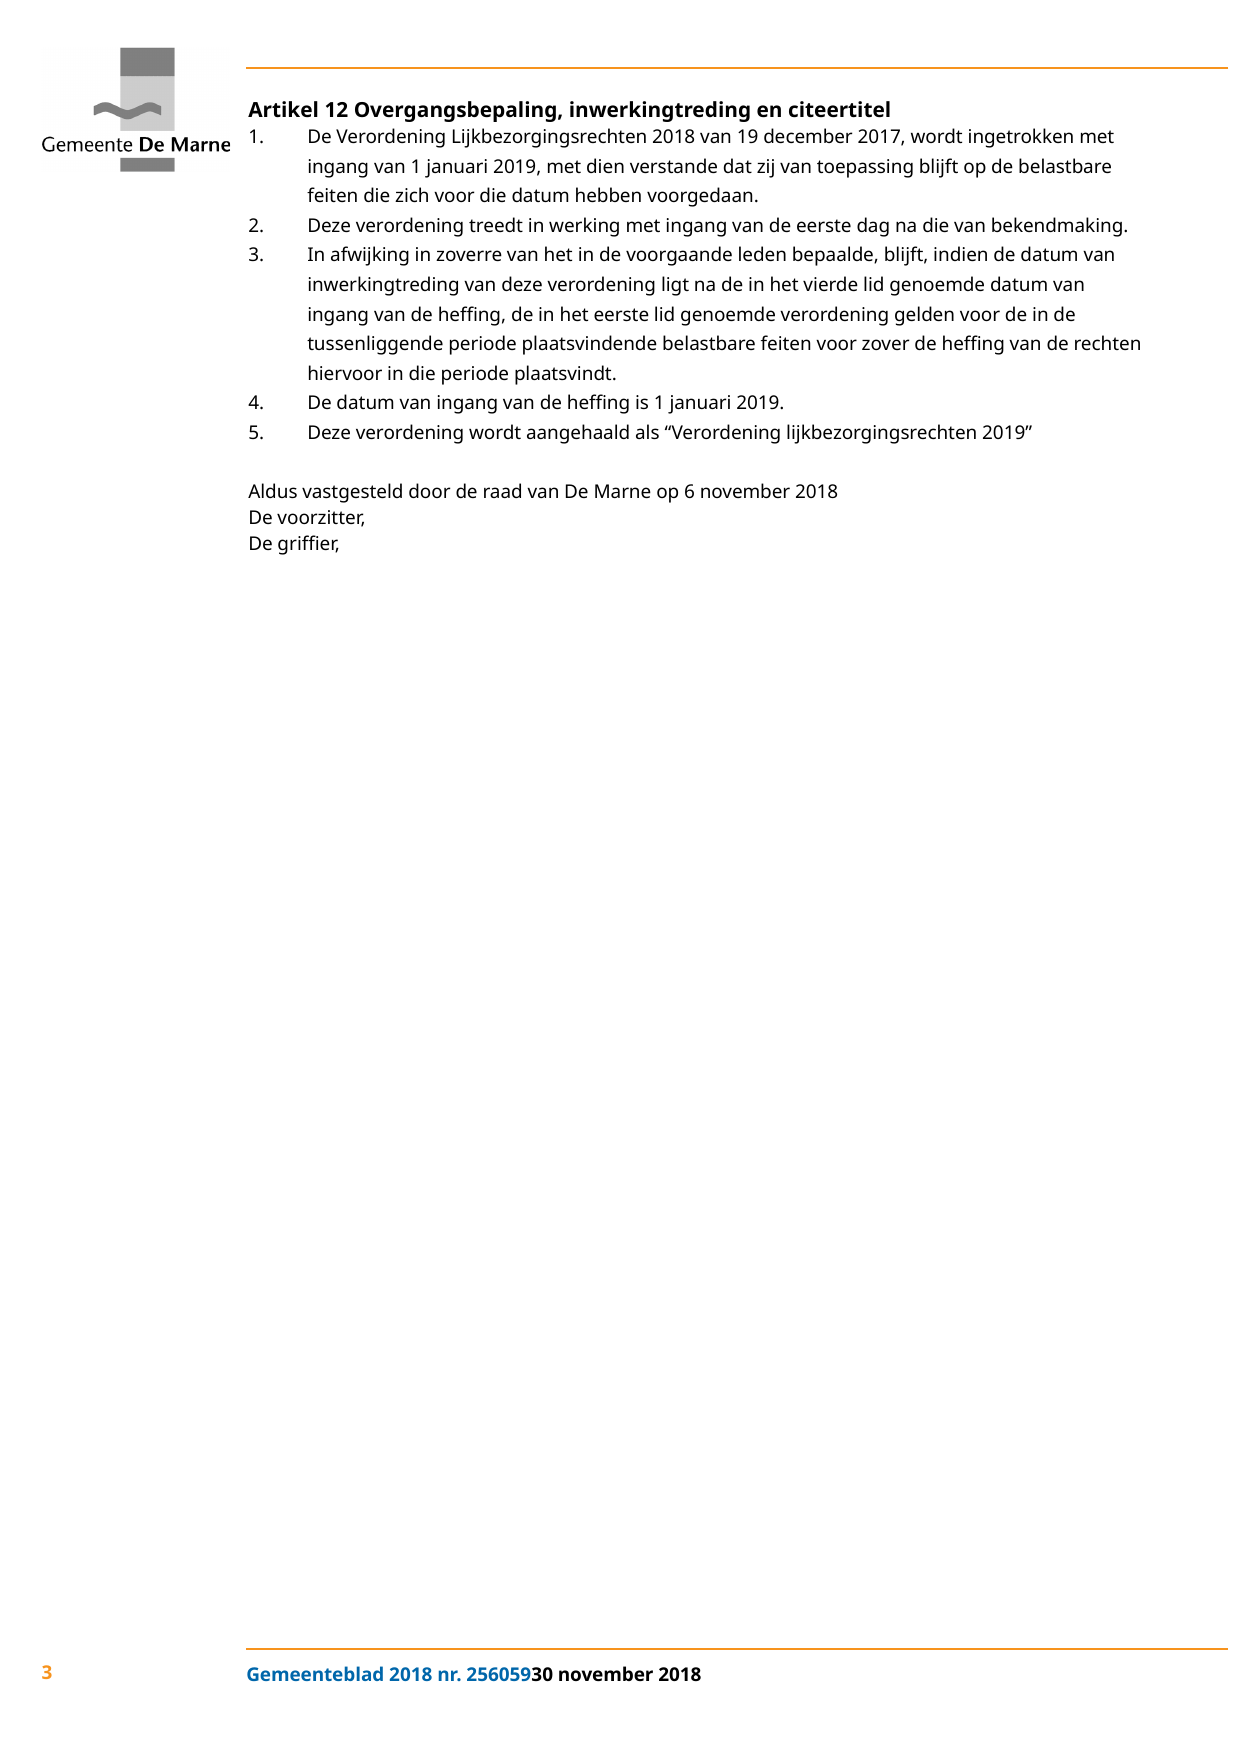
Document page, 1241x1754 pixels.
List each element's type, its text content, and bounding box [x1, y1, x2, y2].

text De griffier, [248, 530, 1152, 555]
list De Verordening Lijkbezorgingsrechten 2018 van 19 december 2017, wordt ingetrokken met ingang van 1 januari 2019, met dien verstande dat zij van toepassing blijft op de belastbare feiten die zich voor die datum hebben voorgedaan. [248, 123, 1152, 208]
list Deze verordening treedt in werking met ingang van de eerste dag na die van bekendmaking. [248, 212, 1152, 238]
picture [41, 47, 231, 172]
text Aldus vastgesteld door de raad van De Marne op 6 november 2018 [248, 478, 1152, 504]
list Deze verordening wordt aangehaald als “Verordening lijkbezorgingsrechten 2019” [248, 419, 1152, 445]
list In afwijking in zoverre van het in de voorgaande leden bepaalde, blijft, indien de datum van inwerkingtreding van deze verordening ligt na de in het vierde lid genoemde datum van ingang van de heffing, de in het eerste lid genoemde verordening gelden voor de in de tussenliggende periode plaatsvindende belastbare feiten voor zover de heffing van de rechten hiervoor in die periode plaatsvindt. [248, 242, 1152, 386]
list De datum van ingang van de heffing is 1 januari 2019. [248, 389, 1152, 415]
text De voorzitter, [248, 504, 1152, 530]
text Artikel 12 Overgangsbepaling, inwerkingtreding en citeertitel [248, 95, 1152, 123]
